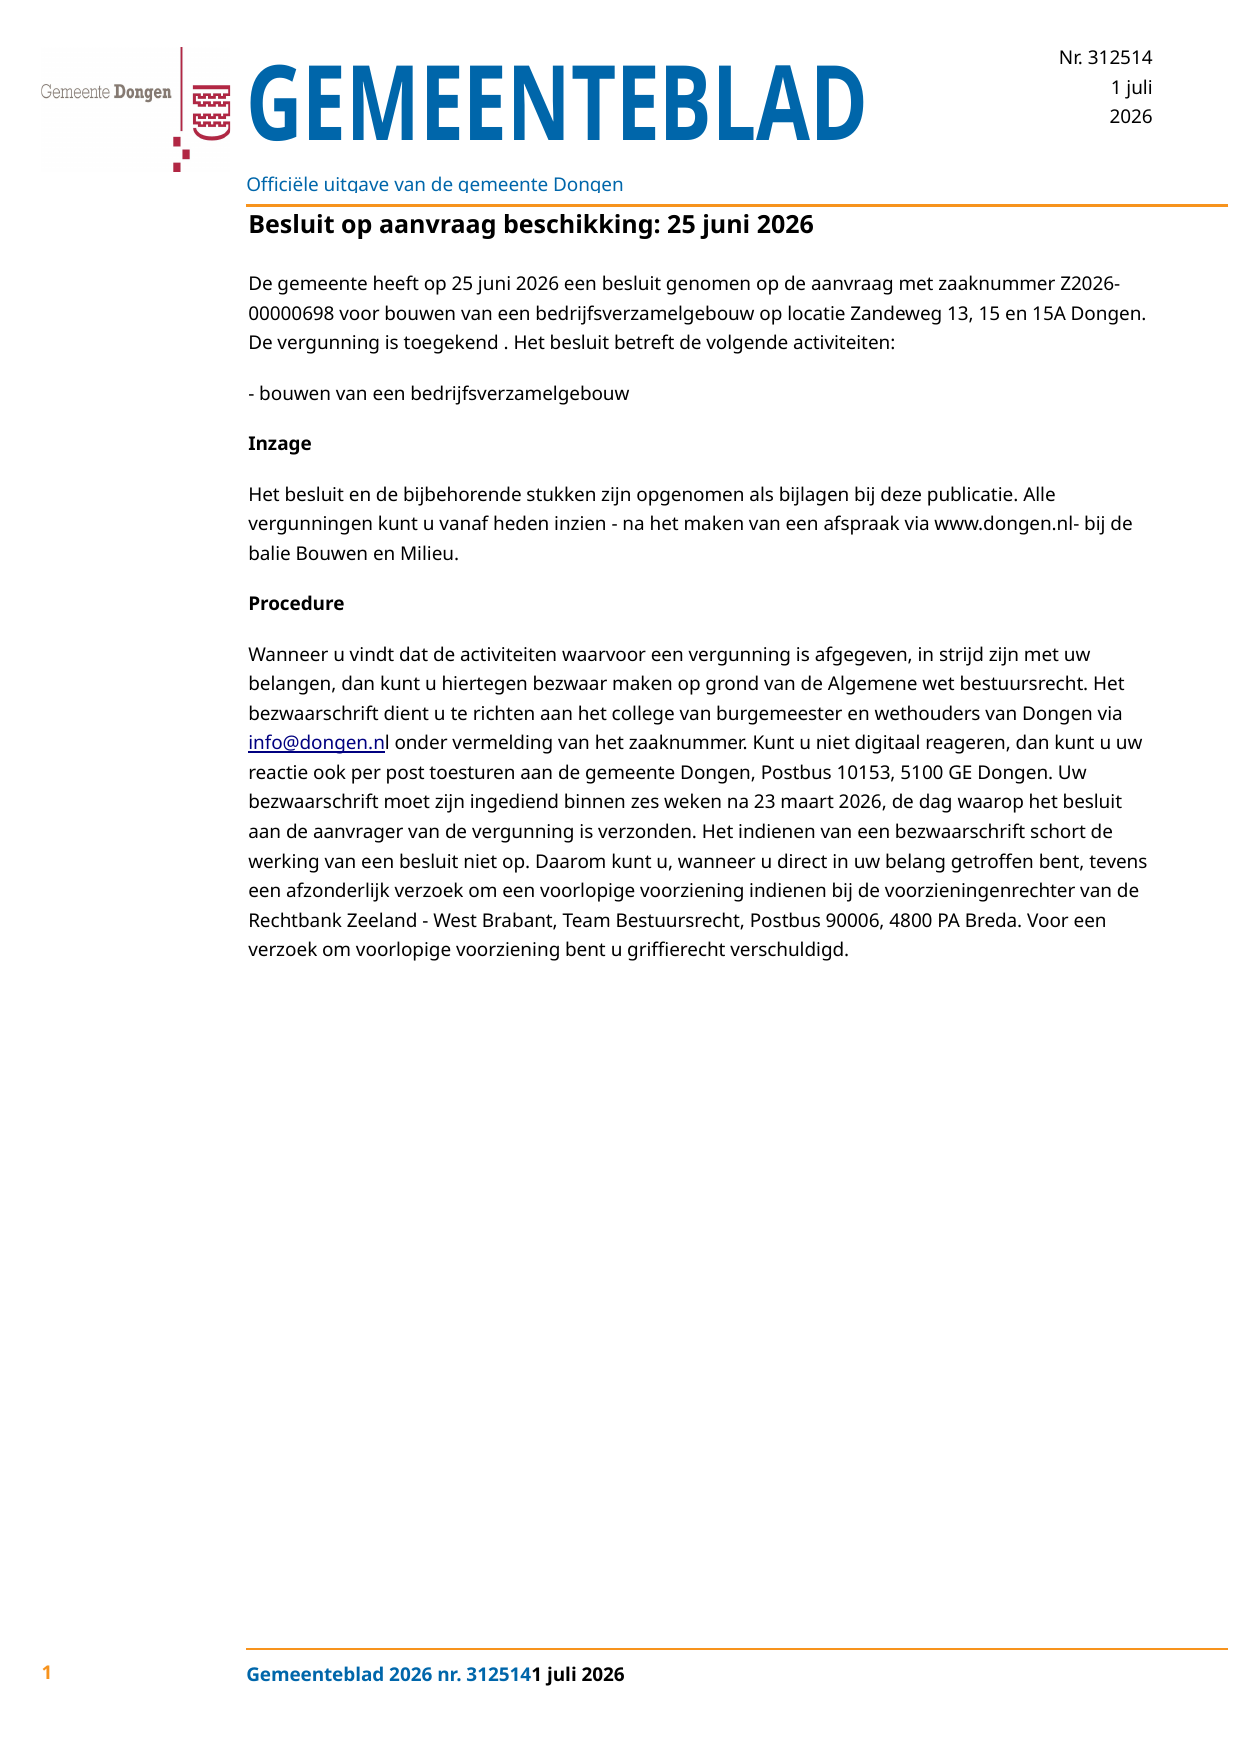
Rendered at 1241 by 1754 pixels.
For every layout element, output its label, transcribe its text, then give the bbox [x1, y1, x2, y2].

text Procedure [248, 590, 1152, 616]
picture [41, 47, 231, 172]
text De gemeente heeft op 25 juni 2026 een besluit genomen op de aanvraag met zaaknummer Z2026-00000698 voor bouwen van een bedrijfsverzamelgebouw op locatie Zandeweg 13, 15 en 15A Dongen. De vergunning is toegekend . Het besluit betreft de volgende activiteiten: [248, 270, 1152, 355]
text Besluit op aanvraag beschikking: 25 juni 2026 [248, 207, 1152, 241]
text - bouwen van een bedrijfsverzamelgebouw [248, 380, 1152, 406]
text Het besluit en de bijbehorende stukken zijn opgenomen als bijlagen bij deze publicatie. Alle vergunningen kunt u vanaf heden inzien - na het maken van een afspraak via www.dongen.nl- bij de balie Bouwen en Milieu. [248, 481, 1152, 566]
text Inzage [248, 430, 1152, 456]
text Wanneer u vindt dat de activiteiten waarvoor een vergunning is afgegeven, in strijd zijn met uw belangen, dan kunt u hiertegen bezwaar maken op grond van de Algemene wet bestuursrecht. Het bezwaarschrift dient u te richten aan het college van burgemeester en wethouders van Dongen via info@dongen.nl onder vermelding van het zaaknummer. Kunt u niet digitaal reageren, dan kunt u uw reactie ook per post toesturen aan de gemeente Dongen, Postbus 10153, 5100 GE Dongen. Uw bezwaarschrift moet zijn ingediend binnen zes weken na 23 maart 2026, de dag waarop het besluit aan de aanvrager van de vergunning is verzonden. Het indienen van een bezwaarschrift schort de werking van een besluit niet op. Daarom kunt u, wanneer u direct in uw belang getroffen bent, tevens een afzonderlijk verzoek om een voorlopige voorziening indienen bij de voorzieningenrechter van de Rechtbank Zeeland - West Brabant, Team Bestuursrecht, Postbus 90006, 4800 PA Breda. Voor een verzoek om voorlopige voorziening bent u griffierecht verschuldigd. [248, 641, 1152, 962]
